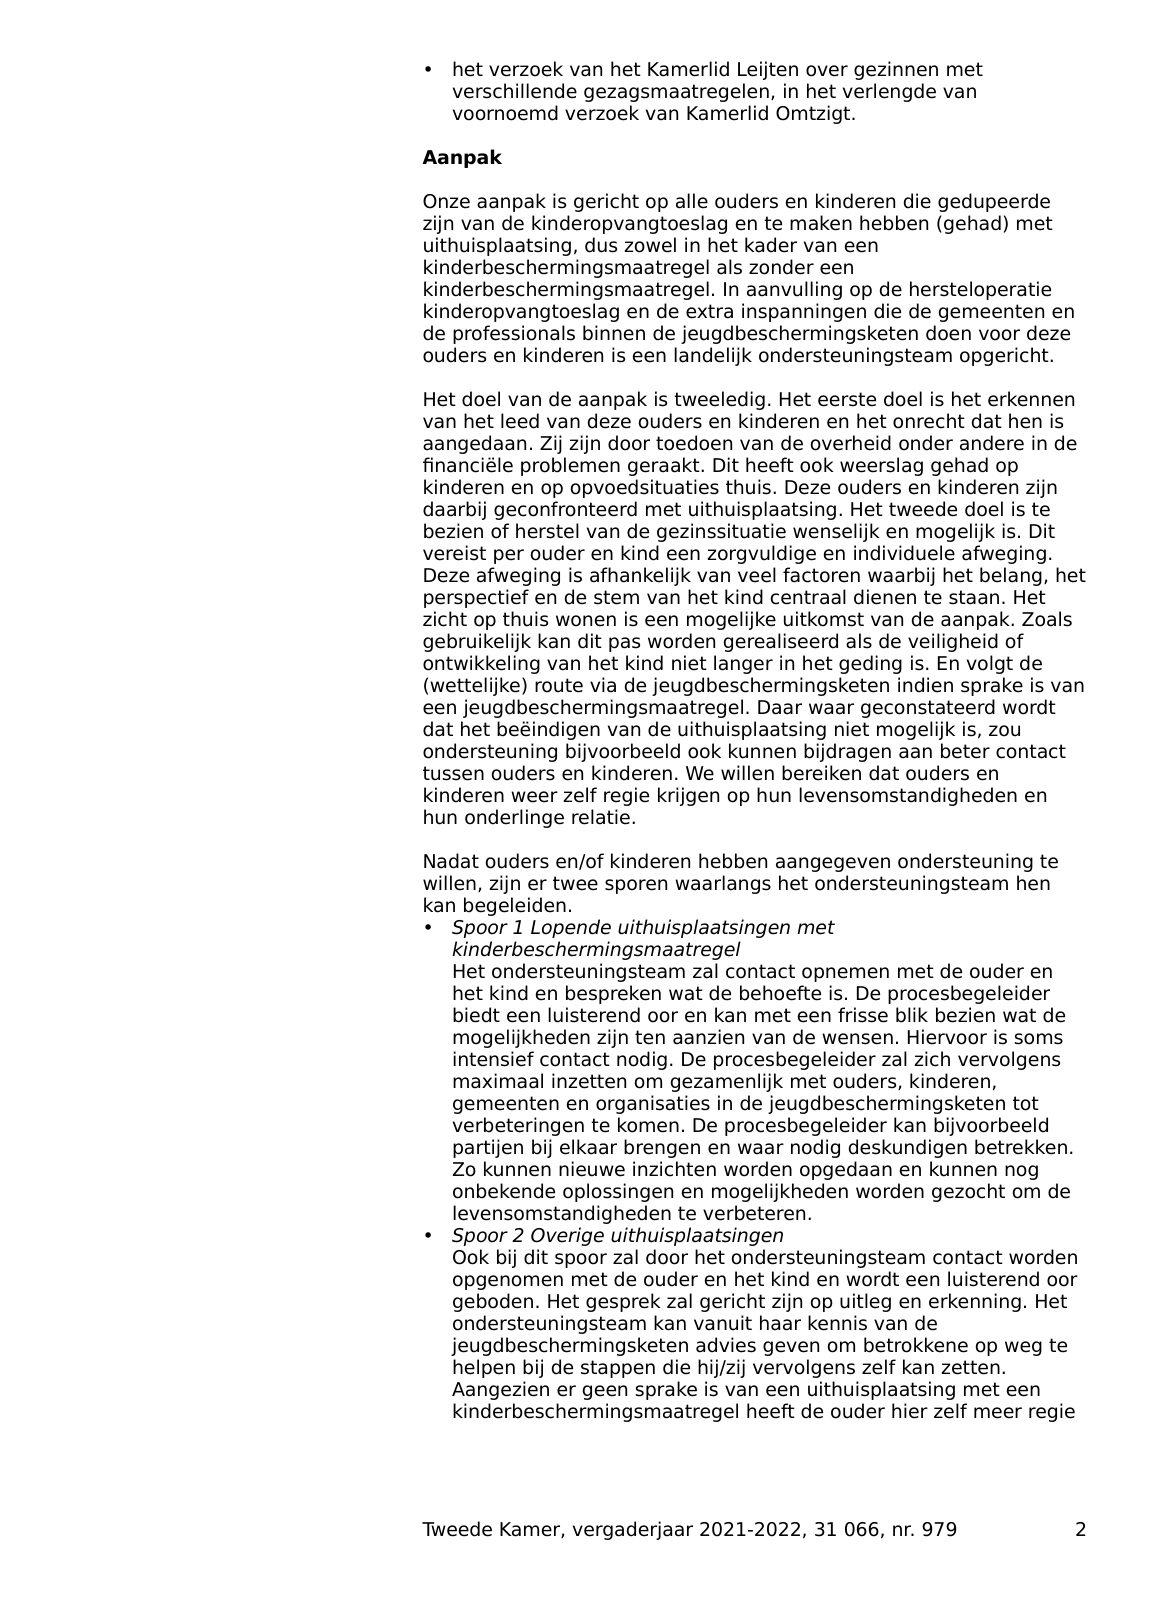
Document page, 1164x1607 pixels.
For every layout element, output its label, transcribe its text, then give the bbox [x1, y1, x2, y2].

text • het verzoek van het Kamerlid Leijten over gezinnen met verschillende gezagsmaatregelen, in het verlengde van voornoemd verzoek van Kamerlid Omtzigt. [422, 59, 1087, 125]
subtitle Aanpak [422, 147, 1087, 169]
text • Spoor 1 Lopende uithuisplaatsingen met kinderbeschermingsmaatregel [422, 917, 1087, 961]
text Nadat ouders en/of kinderen hebben aangegeven ondersteuning te willen, zijn er twee sporen waarlangs het ondersteuningsteam hen kan begeleiden. [422, 851, 1087, 917]
text Ook bij dit spoor zal door het ondersteuningsteam contact worden opgenomen met de ouder en het kind en wordt een luisterend oor geboden. Het gesprek zal gericht zijn op uitleg en erkenning. Het ondersteuningsteam kan vanuit haar kennis van de jeugdbeschermingsketen advies geven om betrokkene op weg te helpen bij de stappen die hij/zij vervolgens zelf kan zetten. Aangezien er geen sprake is van een uithuisplaatsing met een kinderbeschermingsmaatregel heeft de ouder hier zelf meer regie [452, 1247, 1087, 1423]
text Het ondersteuningsteam zal contact opnemen met de ouder en het kind en bespreken wat de behoefte is. De procesbegeleider biedt een luisterend oor en kan met een frisse blik bezien wat de mogelijkheden zijn ten aanzien van de wensen. Hiervoor is soms intensief contact nodig. De procesbegeleider zal zich vervolgens maximaal inzetten om gezamenlijk met ouders, kinderen, gemeenten en organisaties in de jeugdbeschermingsketen tot verbeteringen te komen. De procesbegeleider kan bijvoorbeeld partijen bij elkaar brengen en waar nodig deskundigen betrekken. Zo kunnen nieuwe inzichten worden opgedaan en kunnen nog onbekende oplossingen en mogelijkheden worden gezocht om de levensomstandigheden te verbeteren. [452, 961, 1087, 1225]
text Het doel van de aanpak is tweeledig. Het eerste doel is het erkennen van het leed van deze ouders en kinderen en het onrecht dat hen is aangedaan. Zij zijn door toedoen van de overheid onder andere in de financiële problemen geraakt. Dit heeft ook weerslag gehad op kinderen en op opvoedsituaties thuis. Deze ouders en kinderen zijn daarbij geconfronteerd met uithuisplaatsing. Het tweede doel is te bezien of herstel van de gezinssituatie wenselijk en mogelijk is. Dit vereist per ouder en kind een zorgvuldige en individuele afweging. Deze afweging is afhankelijk van veel factoren waarbij het belang, het perspectief en de stem van het kind centraal dienen te staan. Het zicht op thuis wonen is een mogelijke uitkomst van de aanpak. Zoals gebruikelijk kan dit pas worden gerealiseerd als de veiligheid of ontwikkeling van het kind niet langer in het geding is. En volgt de (wettelijke) route via de jeugdbeschermingsketen indien sprake is van een jeugdbeschermingsmaatregel. Daar waar geconstateerd wordt dat het beëindigen van de uithuisplaatsing niet mogelijk is, zou ondersteuning bijvoorbeeld ook kunnen bijdragen aan beter contact tussen ouders en kinderen. We willen bereiken dat ouders en kinderen weer zelf regie krijgen op hun levensomstandigheden en hun onderlinge relatie. [422, 389, 1087, 829]
text • Spoor 2 Overige uithuisplaatsingen [422, 1225, 1087, 1247]
text Onze aanpak is gericht op alle ouders en kinderen die gedupeerde zijn van de kinderopvangtoeslag en te maken hebben (gehad) met uithuisplaatsing, dus zowel in het kader van een kinderbeschermingsmaatregel als zonder een kinderbeschermingsmaatregel. In aanvulling op de hersteloperatie kinderopvangtoeslag en de extra inspanningen die de gemeenten en de professionals binnen de jeugdbeschermingsketen doen voor deze ouders en kinderen is een landelijk ondersteuningsteam opgericht. [422, 191, 1087, 367]
